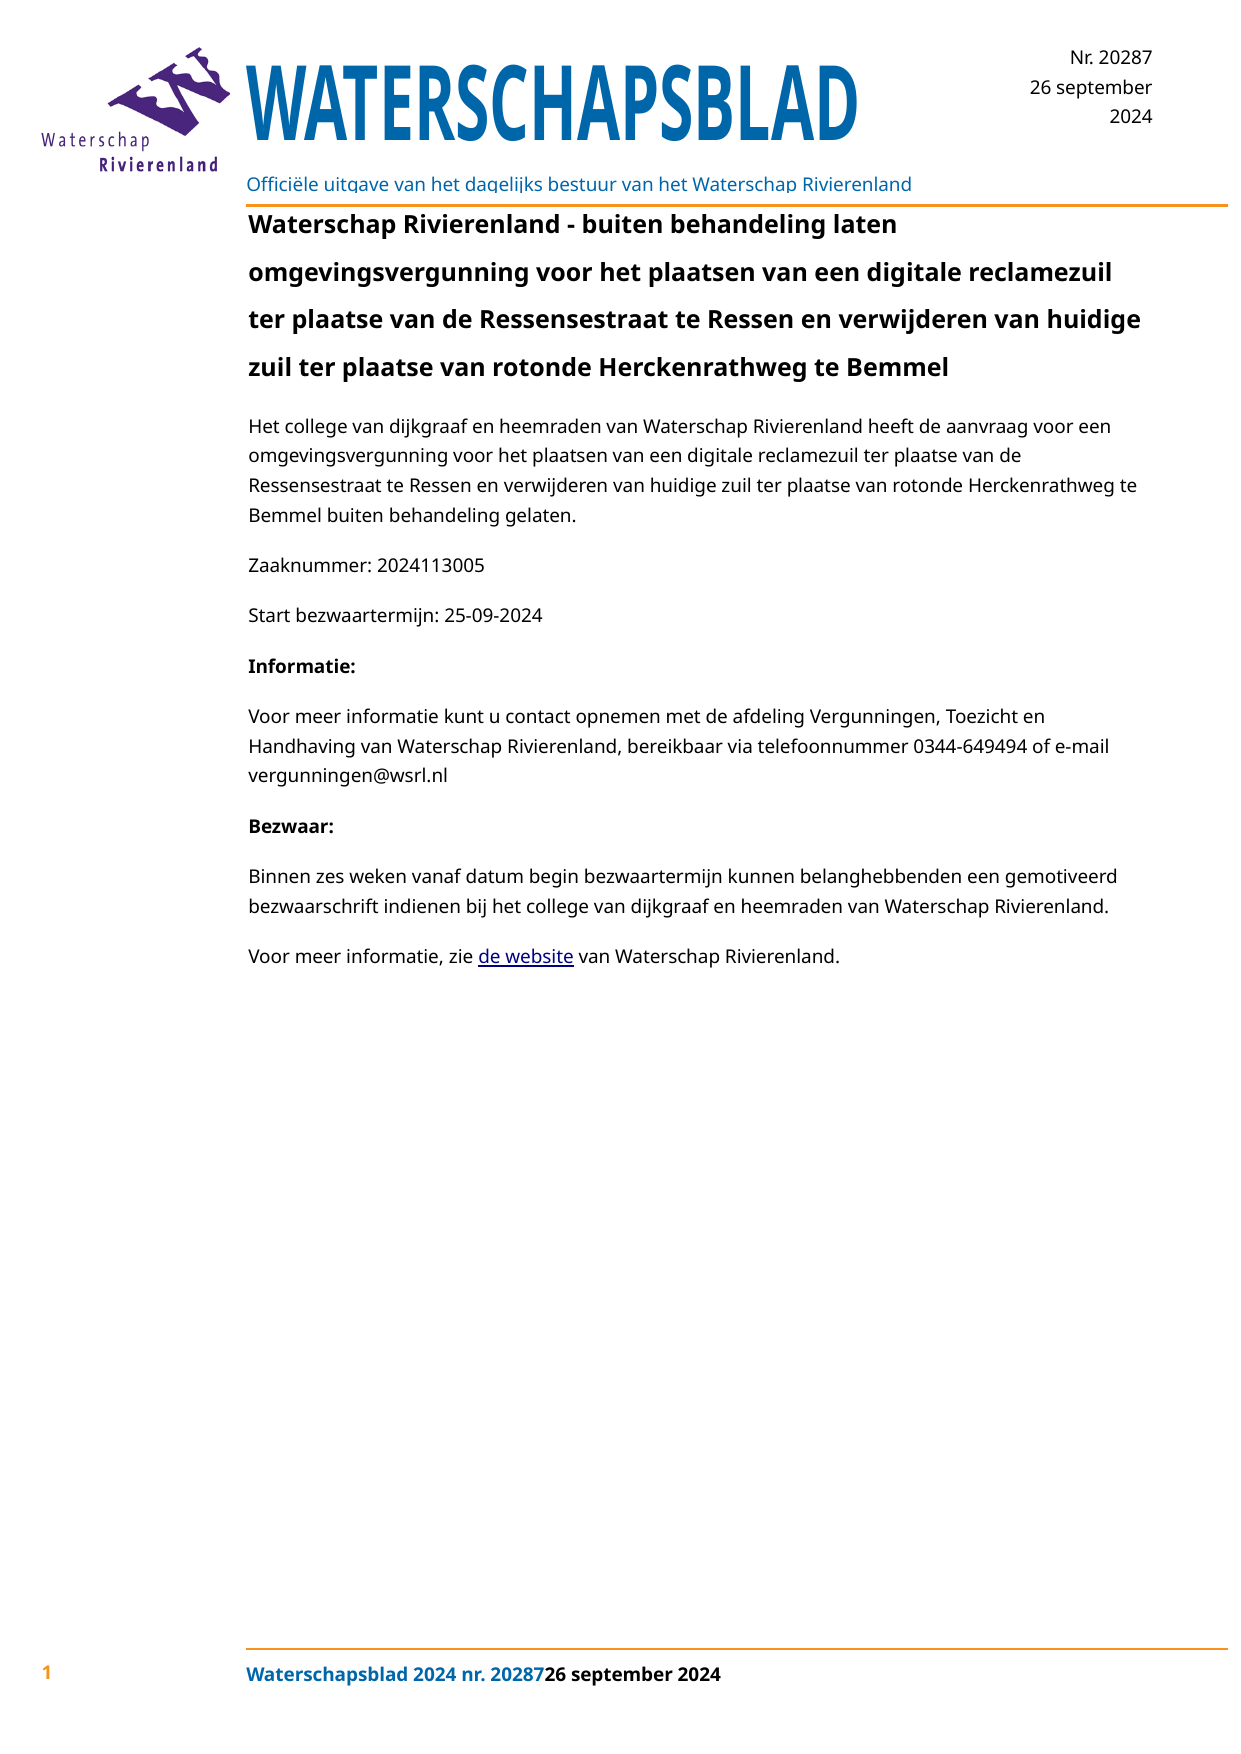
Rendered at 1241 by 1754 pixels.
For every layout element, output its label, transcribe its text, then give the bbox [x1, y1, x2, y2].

text Waterschap Rivierenland - buiten behandeling laten omgevingsvergunning voor het plaatsen van een digitale reclamezuil ter plaatse van de Ressensestraat te Ressen en verwijderen van huidige zuil ter plaatse van rotonde Herckenrathweg te Bemmel [248, 207, 1152, 384]
text Binnen zes weken vanaf datum begin bezwaartermijn kunnen belanghebbenden een gemotiveerd bezwaarschrift indienen bij het college van dijkgraaf en heemraden van Waterschap Rivierenland. [248, 863, 1152, 919]
text Start bezwaartermijn: 25-09-2024 [248, 603, 1152, 628]
text Informatie: [248, 653, 1152, 679]
text Bezwaar: [248, 813, 1152, 839]
text Voor meer informatie kunt u contact opnemen met de afdeling Vergunningen, Toezicht en Handhaving van Waterschap Rivierenland, bereikbaar via telefoonnummer 0344-649494 of e-mail vergunningen@wsrl.nl [248, 703, 1152, 788]
text Het college van dijkgraaf en heemraden van Waterschap Rivierenland heeft de aanvraag voor een omgevingsvergunning voor het plaatsen van een digitale reclamezuil ter plaatse van de Ressensestraat te Ressen en verwijderen van huidige zuil ter plaatse van rotonde Herckenrathweg te Bemmel buiten behandeling gelaten. [248, 413, 1152, 528]
text Voor meer informatie, zie de website van Waterschap Rivierenland. [248, 943, 1152, 969]
text Zaaknummer: 2024113005 [248, 552, 1152, 578]
picture [41, 47, 231, 172]
